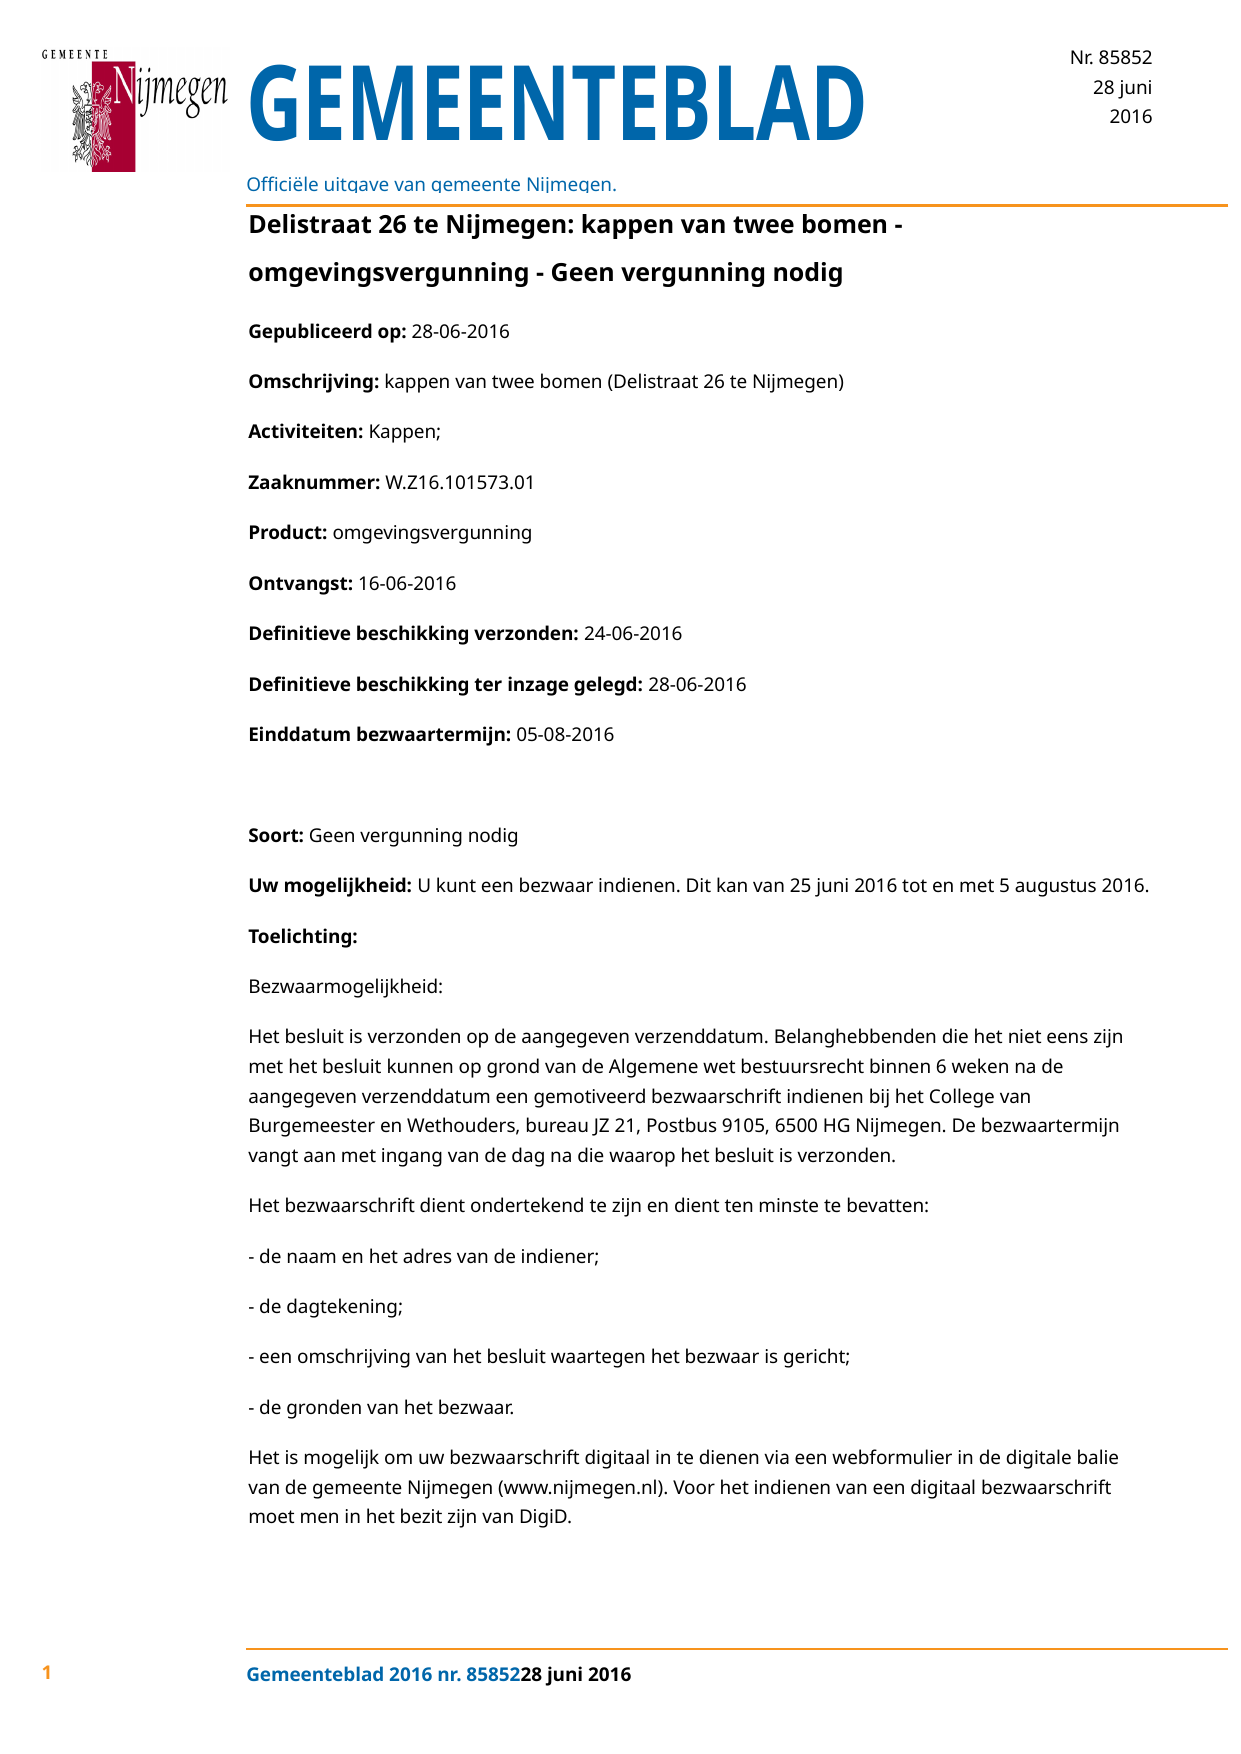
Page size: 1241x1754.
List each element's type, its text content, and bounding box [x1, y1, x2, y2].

text Gepubliceerd op: 28-06-2016 [248, 318, 1152, 344]
text Definitieve beschikking ter inzage gelegd: 28-06-2016 [248, 671, 1152, 697]
text Bezwaarmogelijkheid: [248, 973, 1152, 999]
text Delistraat 26 te Nijmegen: kappen van twee bomen - omgevingsvergunning - Geen vergunning nodig [248, 207, 1152, 288]
text Soort: Geen vergunning nodig [248, 822, 1152, 848]
text Ontvangst: 16-06-2016 [248, 570, 1152, 596]
text - de gronden van het bezwaar. [248, 1394, 1152, 1420]
picture [41, 47, 231, 172]
text Einddatum bezwaartermijn: 05-08-2016 [248, 721, 1152, 747]
text - een omschrijving van het besluit waartegen het bezwaar is gericht; [248, 1344, 1152, 1369]
text - de dagtekening; [248, 1293, 1152, 1319]
text Product: omgevingsvergunning [248, 519, 1152, 545]
text Zaaknummer: W.Z16.101573.01 [248, 469, 1152, 495]
text - de naam en het adres van de indiener; [248, 1243, 1152, 1269]
text Het is mogelijk om uw bezwaarschrift digitaal in te dienen via een webformulier in de digitale balie van de gemeente Nijmegen (www.nijmegen.nl). Voor het indienen van een digitaal bezwaarschrift moet men in het bezit zijn van DigiD. [248, 1444, 1152, 1529]
text Toelichting: [248, 923, 1152, 949]
text Activiteiten: Kappen; [248, 419, 1152, 444]
text Uw mogelijkheid: U kunt een bezwaar indienen. Dit kan van 25 juni 2016 tot en met 5 augustus 2016. [248, 872, 1152, 898]
text Definitieve beschikking verzonden: 24-06-2016 [248, 620, 1152, 646]
text Het bezwaarschrift dient ondertekend te zijn en dient ten minste te bevatten: [248, 1192, 1152, 1218]
text Omschrijving: kappen van twee bomen (Delistraat 26 te Nijmegen) [248, 368, 1152, 394]
text Het besluit is verzonden op de aangegeven verzenddatum. Belanghebbenden die het niet eens zijn met het besluit kunnen op grond van de Algemene wet bestuursrecht binnen 6 weken na de aangegeven verzenddatum een gemotiveerd bezwaarschrift indienen bij het College van Burgemeester en Wethouders, bureau JZ 21, Postbus 9105, 6500 HG Nijmegen. De bezwaartermijn vangt aan met ingang van de dag na die waarop het besluit is verzonden. [248, 1024, 1152, 1168]
